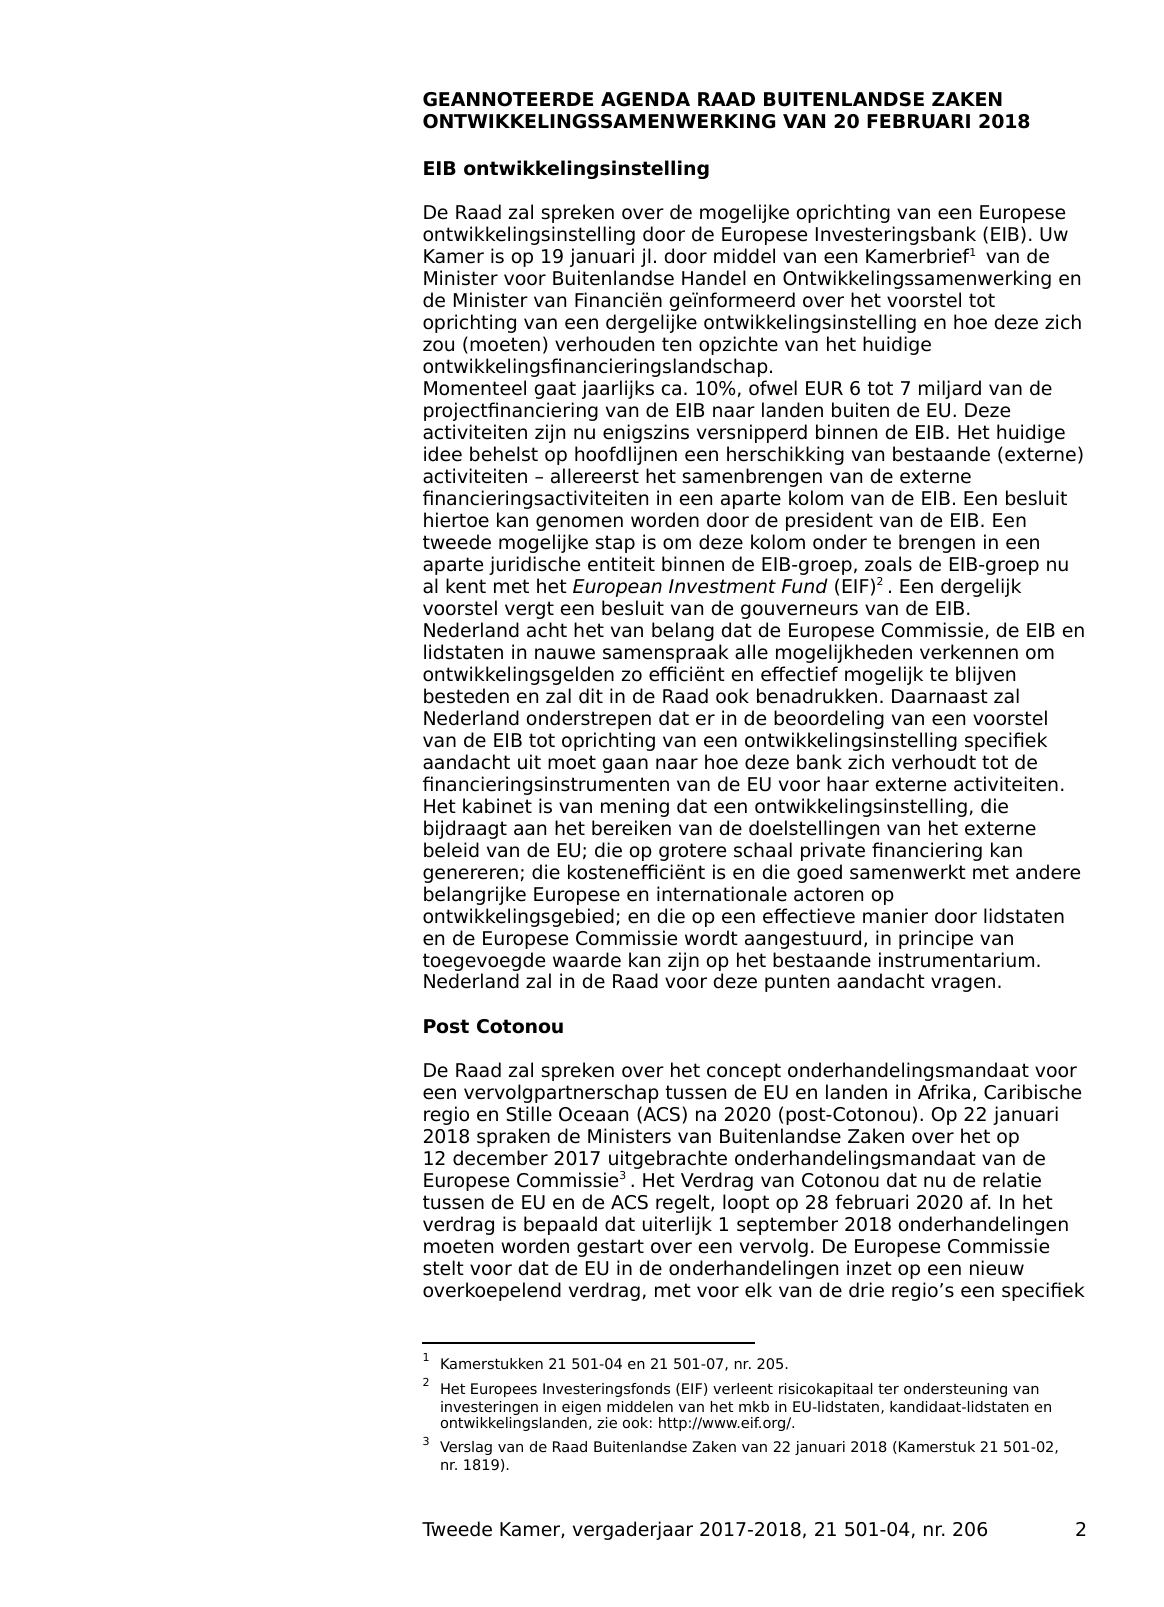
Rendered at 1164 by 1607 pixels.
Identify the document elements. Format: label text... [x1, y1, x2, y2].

text Momenteel gaat jaarlijks ca. 10%, ofwel EUR 6 tot 7 miljard van de projectfinanciering van de EIB naar landen buiten de EU. Deze activiteiten zijn nu enigszins versnipperd binnen de EIB. Het huidige idee behelst op hoofdlijnen een herschikking van bestaande (externe) activiteiten – allereerst het samenbrengen van de externe financieringsactiviteiten in een aparte kolom van de EIB. Een besluit hiertoe kan genomen worden door de president van de EIB. Een tweede mogelijke stap is om deze kolom onder te brengen in een aparte juridische entiteit binnen de EIB-groep, zoals de EIB-groep nu al kent met het European Investment Fund (EIF). Een dergelijk voorstel vergt een besluit van de gouverneurs van de EIB. [422, 378, 1087, 620]
subtitle GEANNOTEERDE AGENDA RAAD BUITENLANDSE ZAKEN ONTWIKKELINGSSAMENWERKING VAN 20 FEBRUARI 2018 [422, 89, 1087, 133]
text De Raad zal spreken over de mogelijke oprichting van een Europese ontwikkelingsinstelling door de Europese Investeringsbank (EIB). Uw Kamer is op 19 januari jl. door middel van een Kamerbrief van de Minister voor Buitenlandse Handel en Ontwikkelingssamenwerking en de Minister van Financiën geïnformeerd over het voorstel tot oprichting van een dergelijke ontwikkelingsinstelling en hoe deze zich zou (moeten) verhouden ten opzichte van het huidige ontwikkelingsfinancieringslandschap. [422, 202, 1087, 378]
text Het Europees Investeringsfonds (EIF) verleent risicokapitaal ter ondersteuning van investeringen in eigen middelen van het mkb in EU-lidstaten, kandidaat-lidstaten en ontwikkelingslanden, zie ook: http://www.eif.org/. [422, 1377, 1087, 1432]
text Kamerstukken 21 501-04 en 21 501-07, nr. 205. [422, 1352, 1087, 1374]
subtitle Post Cotonou [422, 1016, 1087, 1038]
text De Raad zal spreken over het concept onderhandelingsmandaat voor een vervolgpartnerschap tussen de EU en landen in Afrika, Caribische regio en Stille Oceaan (ACS) na 2020 (post-Cotonou). Op 22 januari 2018 spraken de Ministers van Buitenlandse Zaken over het op 12 december 2017 uitgebrachte onderhandelingsmandaat van de Europese Commissie. Het Verdrag van Cotonou dat nu de relatie tussen de EU en de ACS regelt, loopt op 28 februari 2020 af. In het verdrag is bepaald dat uiterlijk 1 september 2018 onderhandelingen moeten worden gestart over een vervolg. De Europese Commissie stelt voor dat de EU in de onderhandelingen inzet op een nieuw overkoepelend verdrag, met voor elk van de drie regio’s een specifiek [422, 1060, 1087, 1302]
subtitle EIB ontwikkelingsinstelling [422, 158, 1087, 180]
text Verslag van de Raad Buitenlandse Zaken van 22 januari 2018 (Kamerstuk 21 501-02, nr. 1819). [422, 1435, 1087, 1474]
text Nederland acht het van belang dat de Europese Commissie, de EIB en lidstaten in nauwe samenspraak alle mogelijkheden verkennen om ontwikkelingsgelden zo efficiënt en effectief mogelijk te blijven besteden en zal dit in de Raad ook benadrukken. Daarnaast zal Nederland onderstrepen dat er in de beoordeling van een voorstel van de EIB tot oprichting van een ontwikkelingsinstelling specifiek aandacht uit moet gaan naar hoe deze bank zich verhoudt tot de financieringsinstrumenten van de EU voor haar externe activiteiten. Het kabinet is van mening dat een ontwikkelingsinstelling, die bijdraagt aan het bereiken van de doelstellingen van het externe beleid van de EU; die op grotere schaal private financiering kan genereren; die kostenefficiënt is en die goed samenwerkt met andere belangrijke Europese en internationale actoren op ontwikkelingsgebied; en die op een effectieve manier door lidstaten en de Europese Commissie wordt aangestuurd, in principe van toegevoegde waarde kan zijn op het bestaande instrumentarium. Nederland zal in de Raad voor deze punten aandacht vragen. [422, 620, 1087, 993]
